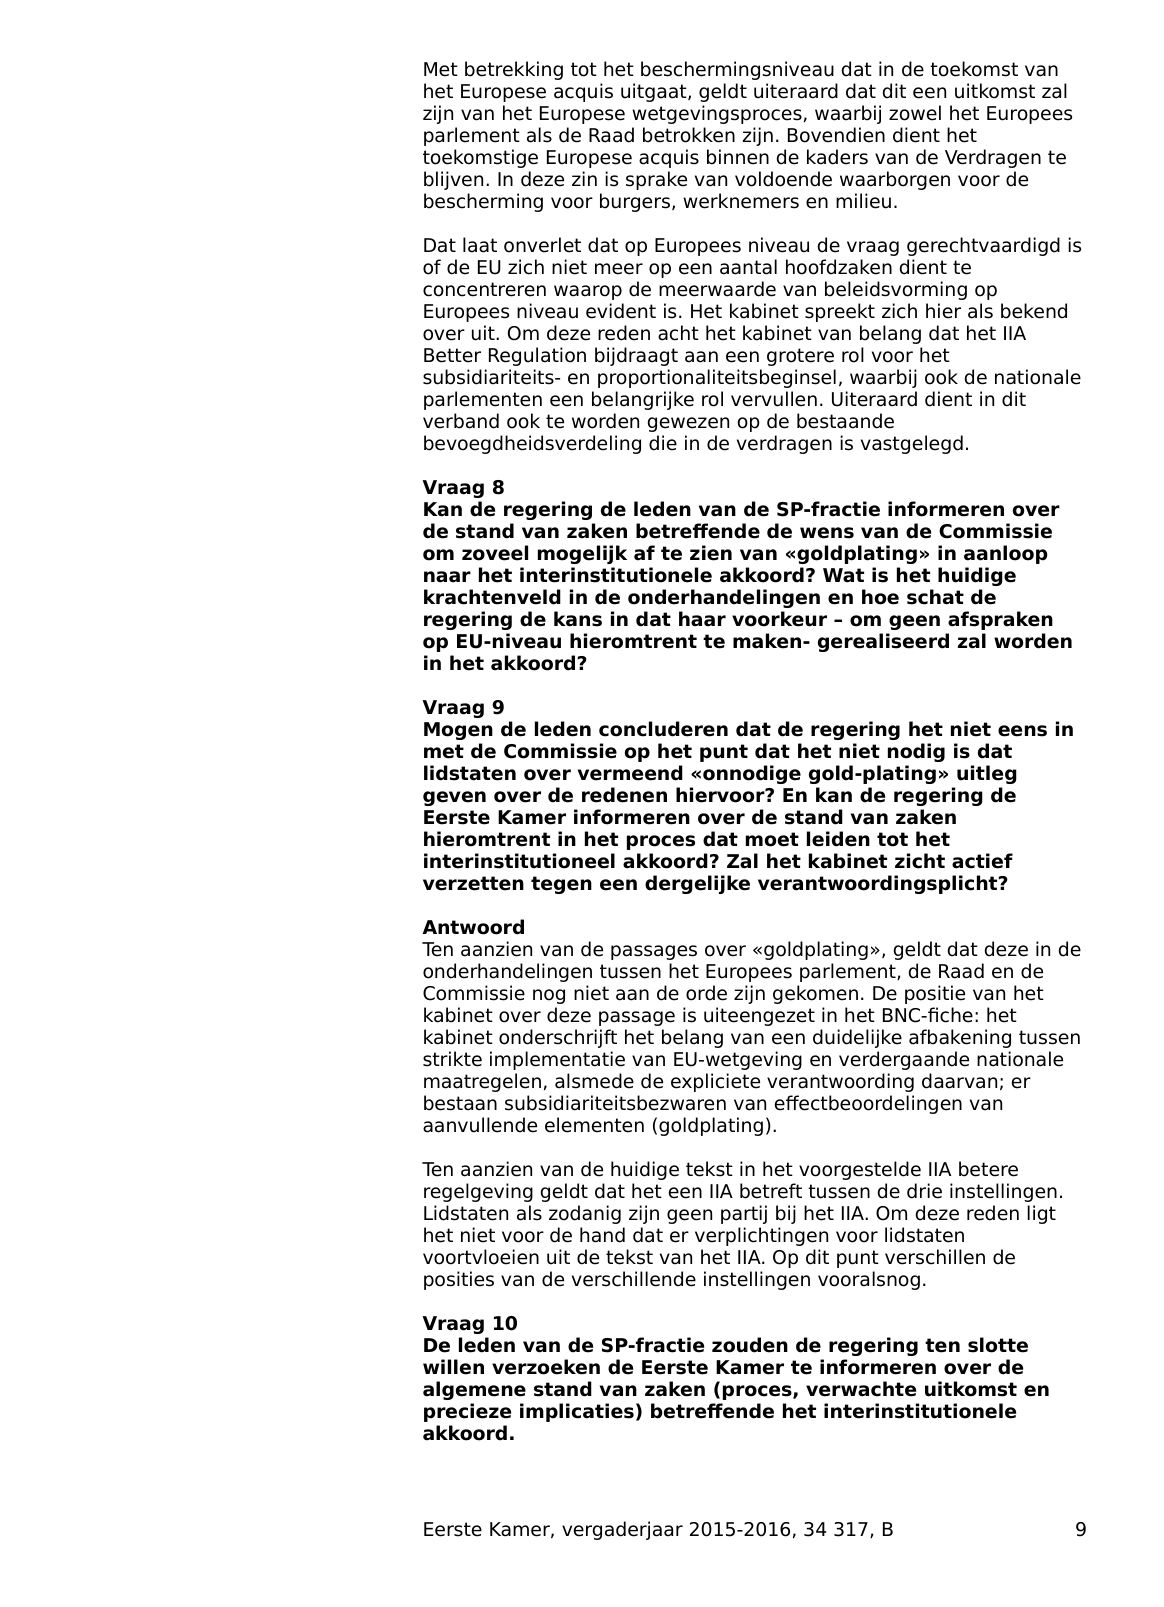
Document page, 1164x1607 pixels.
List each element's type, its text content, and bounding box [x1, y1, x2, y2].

text De leden van de SP-fractie zouden de regering ten slotte willen verzoeken de Eerste Kamer te informeren over de algemene stand van zaken (proces, verwachte uitkomst en precieze implicaties) betreffende het interinstitutionele akkoord. [422, 1335, 1087, 1445]
text Mogen de leden concluderen dat de regering het niet eens in met de Commissie op het punt dat het niet nodig is dat lidstaten over vermeend «onnodige gold-plating» uitleg geven over de redenen hiervoor? En kan de regering de Eerste Kamer informeren over de stand van zaken hieromtrent in het proces dat moet leiden tot het interinstitutioneel akkoord? Zal het kabinet zicht actief verzetten tegen een dergelijke verantwoordingsplicht? [422, 719, 1087, 895]
text Dat laat onverlet dat op Europees niveau de vraag gerechtvaardigd is of de EU zich niet meer op een aantal hoofdzaken dient te concentreren waarop de meerwaarde van beleidsvorming op Europees niveau evident is. Het kabinet spreekt zich hier als bekend over uit. Om deze reden acht het kabinet van belang dat het IIA Better Regulation bijdraagt aan een grotere rol voor het subsidiariteits- en proportionaliteitsbeginsel, waarbij ook de nationale parlementen een belangrijke rol vervullen. Uiteraard dient in dit verband ook te worden gewezen op de bestaande bevoegdheidsverdeling die in de verdragen is vastgelegd. [422, 235, 1087, 455]
text Ten aanzien van de huidige tekst in het voorgestelde IIA betere regelgeving geldt dat het een IIA betreft tussen de drie instellingen. Lidstaten als zodanig zijn geen partij bij het IIA. Om deze reden ligt het niet voor de hand dat er verplichtingen voor lidstaten voortvloeien uit de tekst van het IIA. Op dit punt verschillen de posities van de verschillende instellingen vooralsnog. [422, 1159, 1087, 1291]
text Vraag 10 [422, 1313, 1087, 1335]
text Kan de regering de leden van de SP-fractie informeren over de stand van zaken betreffende de wens van de Commissie om zoveel mogelijk af te zien van «goldplating» in aanloop naar het interinstitutionele akkoord? Wat is het huidige krachtenveld in de onderhandelingen en hoe schat de regering de kans in dat haar voorkeur – om geen afspraken op EU-niveau hieromtrent te maken- gerealiseerd zal worden in het akkoord? [422, 499, 1087, 675]
text Ten aanzien van de passages over «goldplating», geldt dat deze in de onderhandelingen tussen het Europees parlement, de Raad en de Commissie nog niet aan de orde zijn gekomen. De positie van het kabinet over deze passage is uiteengezet in het BNC-fiche: het kabinet onderschrijft het belang van een duidelijke afbakening tussen strikte implementatie van EU-wetgeving en verdergaande nationale maatregelen, alsmede de expliciete verantwoording daarvan; er bestaan subsidiariteitsbezwaren van effectbeoordelingen van aanvullende elementen (goldplating). [422, 939, 1087, 1137]
text Met betrekking tot het beschermingsniveau dat in de toekomst van het Europese acquis uitgaat, geldt uiteraard dat dit een uitkomst zal zijn van het Europese wetgevingsproces, waarbij zowel het Europees parlement als de Raad betrokken zijn. Bovendien dient het toekomstige Europese acquis binnen de kaders van de Verdragen te blijven. In deze zin is sprake van voldoende waarborgen voor de bescherming voor burgers, werknemers en milieu. [422, 59, 1087, 213]
text Vraag 8 [422, 477, 1087, 499]
text Antwoord [422, 917, 1087, 939]
text Vraag 9 [422, 697, 1087, 719]
